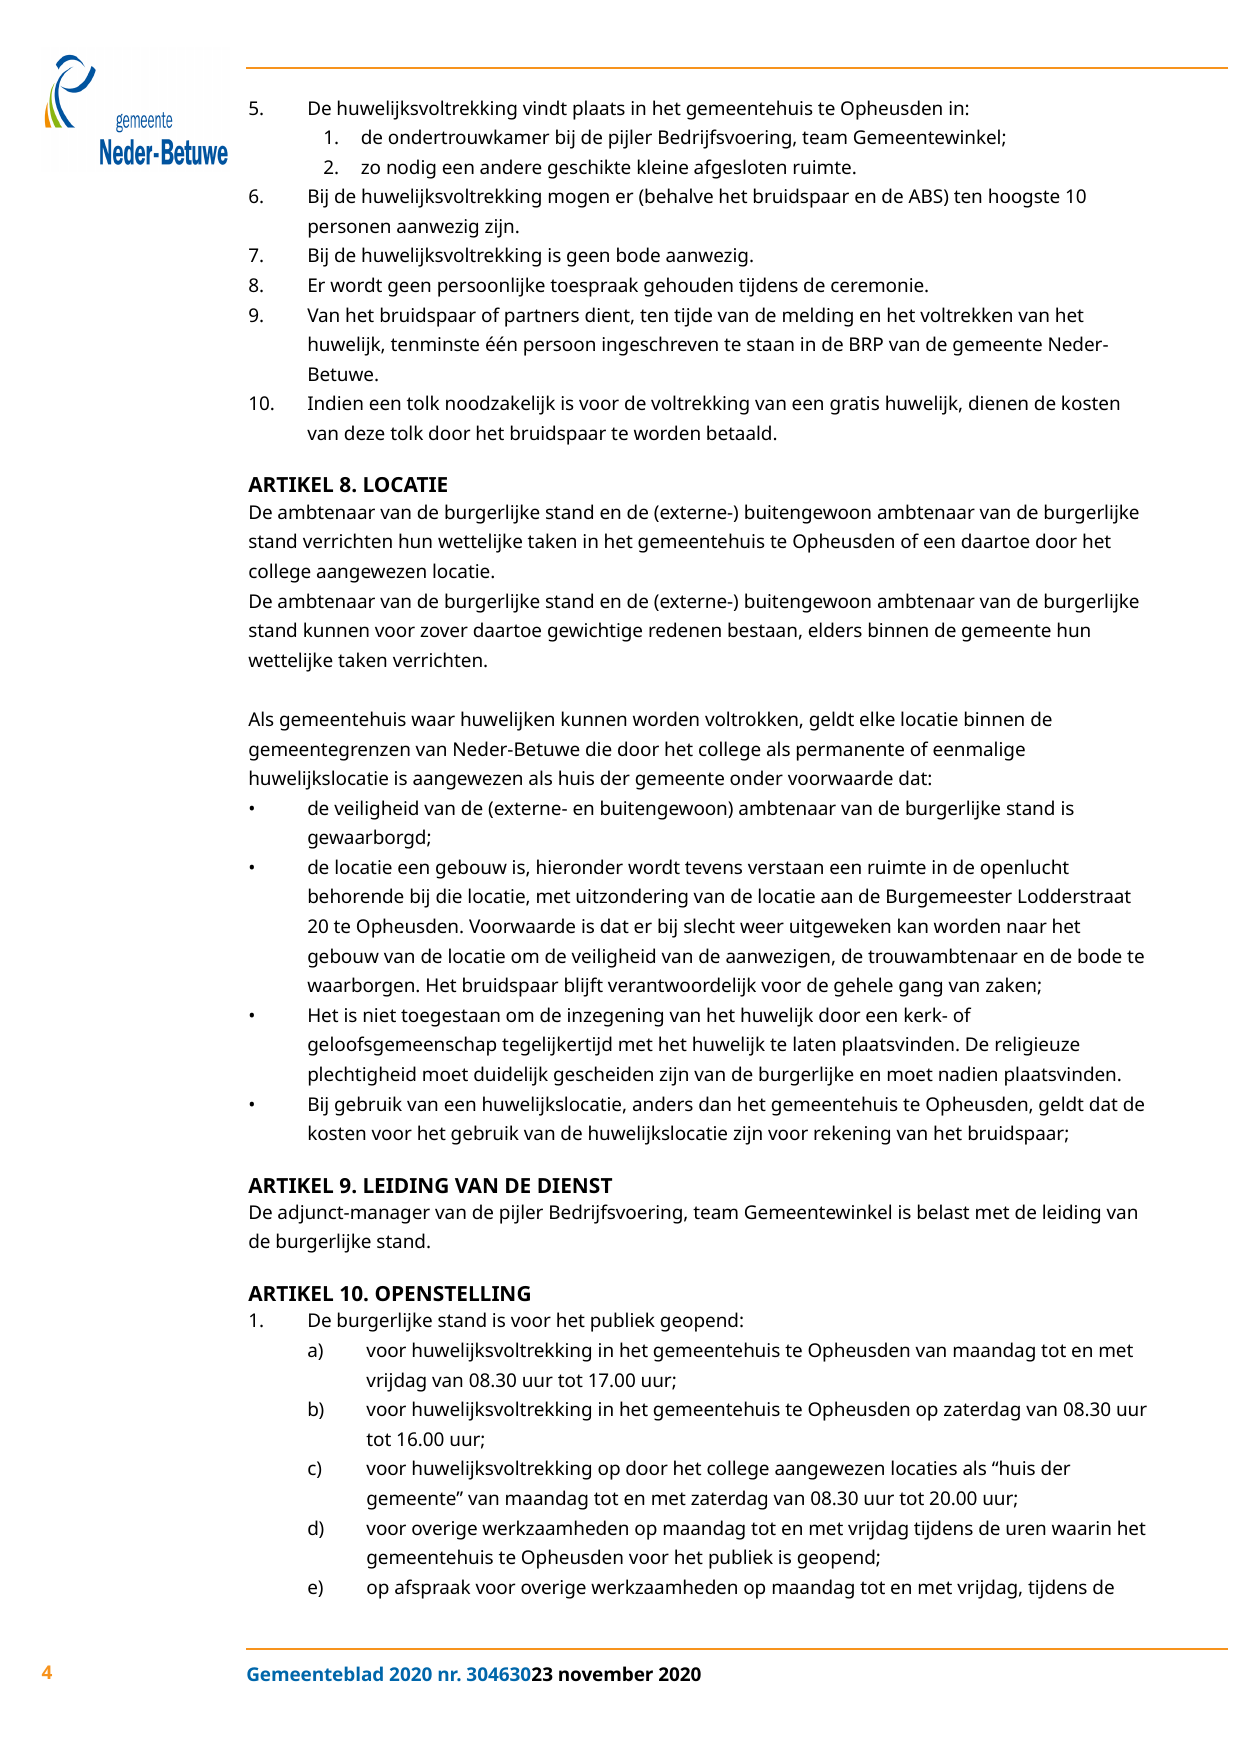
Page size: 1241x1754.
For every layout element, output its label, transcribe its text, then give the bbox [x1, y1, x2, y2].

list op afspraak voor overige werkzaamheden op maandag tot en met vrijdag, tijdens de [307, 1574, 1152, 1599]
list voor huwelijksvoltrekking in het gemeentehuis te Opheusden op zaterdag van 08.30 uur tot 16.00 uur; [307, 1396, 1152, 1452]
text ARTIKEL 8. LOCATIE [248, 471, 1152, 499]
list Bij de huwelijksvoltrekking is geen bode aanwezig. [248, 243, 1152, 268]
list Er wordt geen persoonlijke toespraak gehouden tijdens de ceremonie. [248, 272, 1152, 298]
text De ambtenaar van de burgerlijke stand en de (externe-) buitengewoon ambtenaar van de burgerlijke stand kunnen voor zover daartoe gewichtige redenen bestaan, elders binnen de gemeente hun wettelijke taken verrichten. [248, 588, 1152, 673]
list Bij de huwelijksvoltrekking mogen er (behalve het bruidspaar en de ABS) ten hoogste 10 personen aanwezig zijn. [248, 183, 1152, 239]
text ARTIKEL 10. OPENSTELLING [248, 1279, 1152, 1308]
list De burgerlijke stand is voor het publiek geopend: [248, 1308, 1152, 1333]
list de ondertrouwkamer bij de pijler Bedrijfsvoering, team Gemeentewinkel; [323, 124, 1152, 150]
list Indien een tolk noodzakelijk is voor de voltrekking van een gratis huwelijk, dienen de kosten van deze tolk door het bruidspaar te worden betaald. [248, 391, 1152, 446]
list voor huwelijksvoltrekking op door het college aangewezen locaties als “huis der gemeente” van maandag tot en met zaterdag van 08.30 uur tot 20.00 uur; [307, 1456, 1152, 1511]
list Bij gebruik van een huwelijkslocatie, anders dan het gemeentehuis te Opheusden, geldt dat de kosten voor het gebruik van de huwelijkslocatie zijn voor rekening van het bruidspaar; [248, 1091, 1152, 1146]
text ARTIKEL 9. LEIDING VAN DE DIENST [248, 1171, 1152, 1199]
list voor huwelijksvoltrekking in het gemeentehuis te Opheusden van maandag tot en met vrijdag van 08.30 uur tot 17.00 uur; [307, 1337, 1152, 1392]
list zo nodig een andere geschikte kleine afgesloten ruimte. [323, 154, 1152, 180]
list Het is niet toegestaan om de inzegening van het huwelijk door een kerk- of geloofsgemeenschap tegelijkertijd met het huwelijk te laten plaatsvinden. De religieuze plechtigheid moet duidelijk gescheiden zijn van de burgerlijke en moet nadien plaatsvinden. [248, 1002, 1152, 1087]
list de veiligheid van de (externe- en buitengewoon) ambtenaar van de burgerlijke stand is gewaarborgd; [248, 795, 1152, 850]
list Van het bruidspaar of partners dient, ten tijde van de melding en het voltrekken van het huwelijk, tenminste één persoon ingeschreven te staan in de BRP van de gemeente Neder-Betuwe. [248, 302, 1152, 387]
text Als gemeentehuis waar huwelijken kunnen worden voltrokken, geldt elke locatie binnen de gemeentegrenzen van Neder-Betuwe die door het college als permanente of eenmalige huwelijkslocatie is aangewezen als huis der gemeente onder voorwaarde dat: [248, 706, 1152, 791]
list voor overige werkzaamheden op maandag tot en met vrijdag tijdens de uren waarin het gemeentehuis te Opheusden voor het publiek is geopend; [307, 1515, 1152, 1570]
text De ambtenaar van de burgerlijke stand en de (externe-) buitengewoon ambtenaar van de burgerlijke stand verrichten hun wettelijke taken in het gemeentehuis te Opheusden of een daartoe door het college aangewezen locatie. [248, 499, 1152, 584]
list de locatie een gebouw is, hieronder wordt tevens verstaan een ruimte in de openlucht behorende bij die locatie, met uitzondering van de locatie aan de Burgemeester Lodderstraat 20 te Opheusden. Voorwaarde is dat er bij slecht weer uitgeweken kan worden naar het gebouw van de locatie om de veiligheid van de aanwezigen, de trouwambtenaar en de bode te waarborgen. Het bruidspaar blijft verantwoordelijk voor de gehele gang van zaken; [248, 854, 1152, 998]
text De adjunct-manager van de pijler Bedrijfsvoering, team Gemeentewinkel is belast met de leiding van de burgerlijke stand. [248, 1199, 1152, 1254]
picture [41, 47, 231, 172]
list De huwelijksvoltrekking vindt plaats in het gemeentehuis te Opheusden in: [248, 95, 1152, 121]
